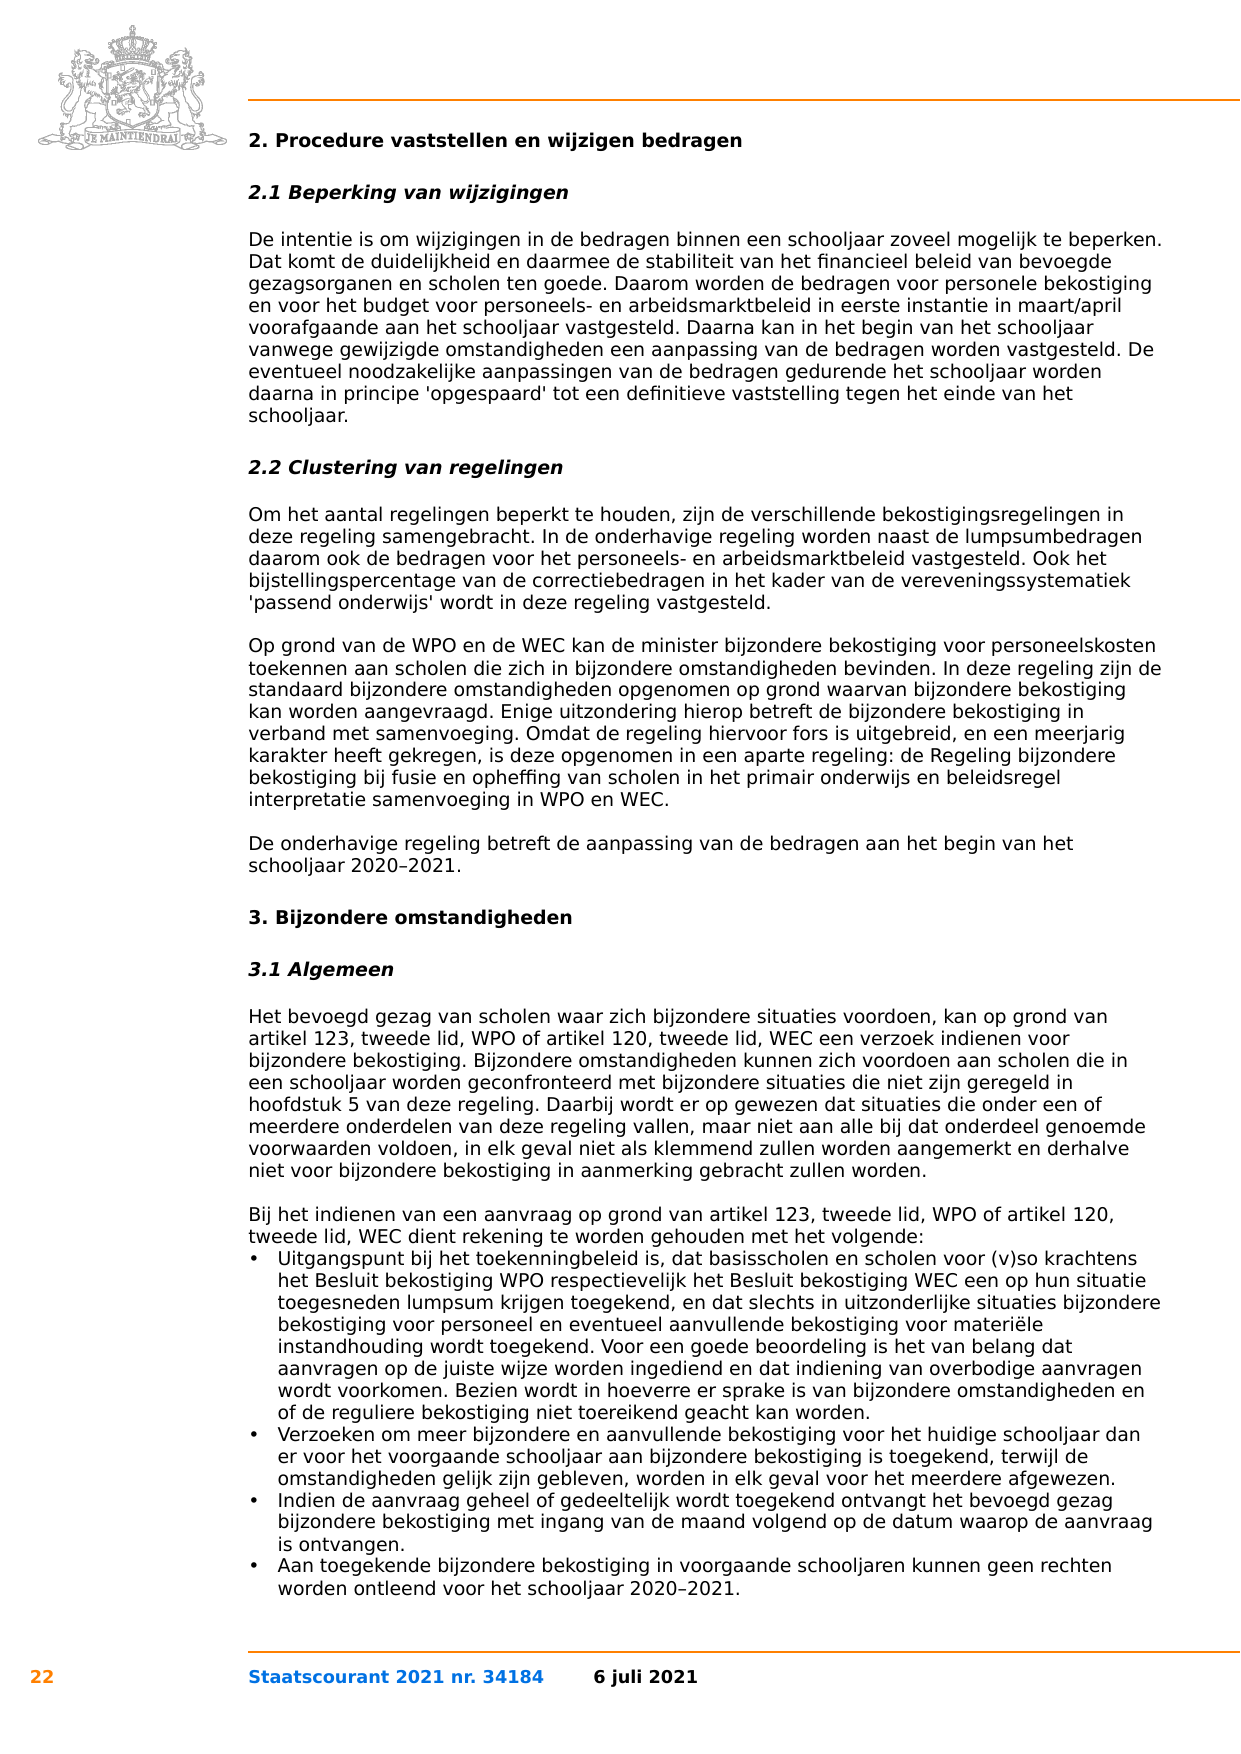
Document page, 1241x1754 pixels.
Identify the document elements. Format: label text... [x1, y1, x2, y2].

text • Aan toegekende bijzondere bekostiging in voorgaande schooljaren kunnen geen rechten worden ontleend voor het schooljaar 2020–2021. [248, 1555, 1163, 1599]
text • Indien de aanvraag geheel of gedeeltelijk wordt toegekend ontvangt het bevoegd gezag bijzondere bekostiging met ingang van de maand volgend op de datum waarop de aanvraag is ontvangen. [248, 1489, 1163, 1555]
text De intentie is om wijzigingen in de bedragen binnen een schooljaar zoveel mogelijk te beperken. Dat komt de duidelijkheid en daarmee de stabiliteit van het financieel beleid van bevoegde gezagsorganen en scholen ten goede. Daarom worden de bedragen voor personele bekostiging en voor het budget voor personeels- en arbeidsmarktbeleid in eerste instantie in maart/april voorafgaande aan het schooljaar vastgesteld. Daarna kan in het begin van het schooljaar vanwege gewijzigde omstandigheden een aanpassing van de bedragen worden vastgesteld. De eventueel noodzakelijke aanpassingen van de bedragen gedurende het schooljaar worden daarna in principe 'opgespaard' tot een definitieve vaststelling tegen het einde van het schooljaar. [248, 229, 1163, 427]
text De onderhavige regeling betreft de aanpassing van de bedragen aan het begin van het schooljaar 2020–2021. [248, 833, 1163, 877]
text Het bevoegd gezag van scholen waar zich bijzondere situaties voordoen, kan op grond van artikel 123, tweede lid, WPO of artikel 120, tweede lid, WEC een verzoek indienen voor bijzondere bekostiging. Bijzondere omstandigheden kunnen zich voordoen aan scholen die in een schooljaar worden geconfronteerd met bijzondere situaties die niet zijn geregeld in hoofdstuk 5 van deze regeling. Daarbij wordt er op gewezen dat situaties die onder een of meerdere onderdelen van deze regeling vallen, maar niet aan alle bij dat onderdeel genoemde voorwaarden voldoen, in elk geval niet als klemmend zullen worden aangemerkt en derhalve niet voor bijzondere bekostiging in aanmerking gebracht zullen worden. [248, 1006, 1163, 1182]
subtitle 2.2 Clustering van regelingen [248, 457, 1163, 479]
text • Verzoeken om meer bijzondere en aanvullende bekostiging voor het huidige schooljaar dan er voor het voorgaande schooljaar aan bijzondere bekostiging is toegekend, terwijl de omstandigheden gelijk zijn gebleven, worden in elk geval voor het meerdere afgewezen. [248, 1423, 1163, 1489]
subtitle 2. Procedure vaststellen en wijzigen bedragen [248, 130, 1163, 152]
subtitle 2.1 Beperking van wijzigingen [248, 182, 1163, 204]
text • Uitgangspunt bij het toekenningbeleid is, dat basisscholen en scholen voor (v)so krachtens het Besluit bekostiging WPO respectievelijk het Besluit bekostiging WEC een op hun situatie toegesneden lumpsum krijgen toegekend, en dat slechts in uitzonderlijke situaties bijzondere bekostiging voor personeel en eventueel aanvullende bekostiging voor materiële instandhouding wordt toegekend. Voor een goede beoordeling is het van belang dat aanvragen op de juiste wijze worden ingediend en dat indiening van overbodige aanvragen wordt voorkomen. Bezien wordt in hoeverre er sprake is van bijzondere omstandigheden en of de reguliere bekostiging niet toereikend geacht kan worden. [248, 1248, 1163, 1423]
subtitle 3.1 Algemeen [248, 959, 1163, 981]
subtitle 3. Bijzondere omstandigheden [248, 907, 1163, 929]
text Bij het indienen van een aanvraag op grond van artikel 123, tweede lid, WPO of artikel 120, tweede lid, WEC dient rekening te worden gehouden met het volgende: [248, 1204, 1163, 1248]
text Om het aantal regelingen beperkt te houden, zijn de verschillende bekostigingsregelingen in deze regeling samengebracht. In de onderhavige regeling worden naast de lumpsumbedragen daarom ook de bedragen voor het personeels- en arbeidsmarktbeleid vastgesteld. Ook het bijstellingspercentage van de correctiebedragen in het kader van de vereveningssystematiek 'passend onderwijs' wordt in deze regeling vastgesteld. [248, 504, 1163, 613]
text Op grond van de WPO en de WEC kan de minister bijzondere bekostiging voor personeelskosten toekennen aan scholen die zich in bijzondere omstandigheden bevinden. In deze regeling zijn de standaard bijzondere omstandigheden opgenomen op grond waarvan bijzondere bekostiging kan worden aangevraagd. Enige uitzondering hierop betreft de bijzondere bekostiging in verband met samenvoeging. Omdat de regeling hiervoor fors is uitgebreid, en een meerjarig karakter heeft gekregen, is deze opgenomen in een aparte regeling: de Regeling bijzondere bekostiging bij fusie en opheffing van scholen in het primair onderwijs en beleidsregel interpretatie samenvoeging in WPO en WEC. [248, 635, 1163, 811]
picture [38, 25, 227, 150]
